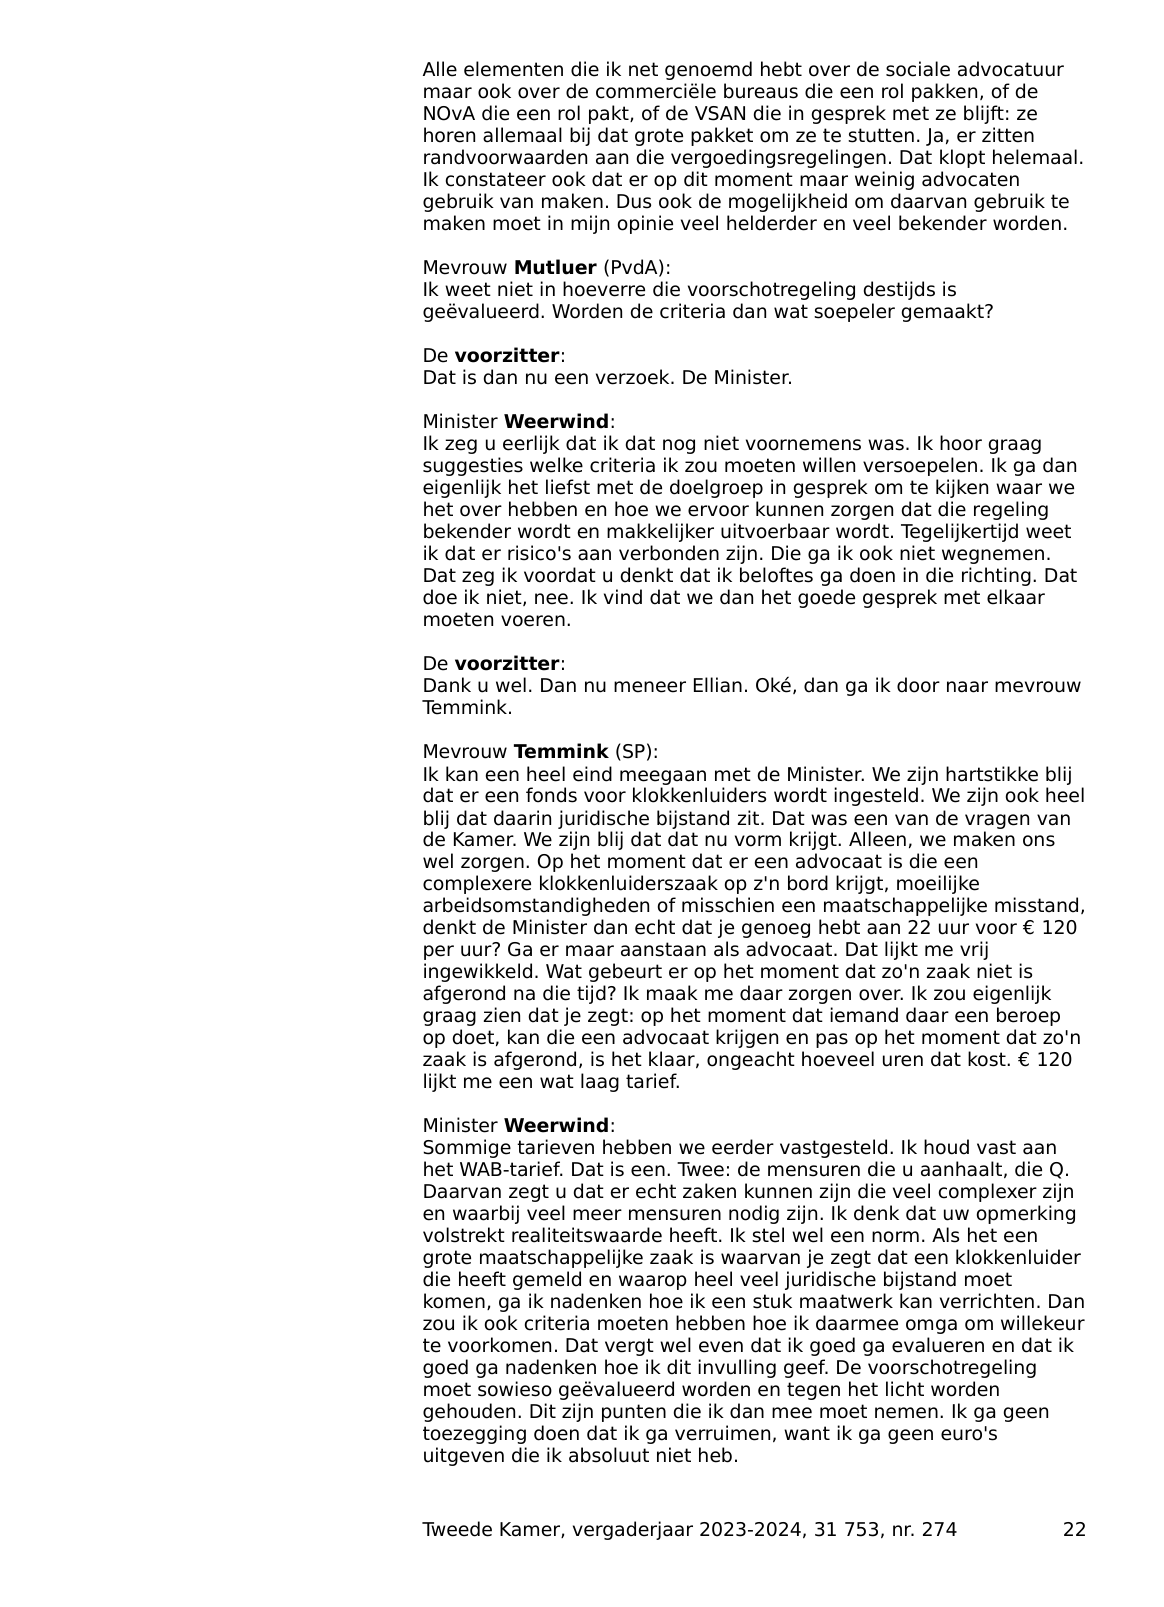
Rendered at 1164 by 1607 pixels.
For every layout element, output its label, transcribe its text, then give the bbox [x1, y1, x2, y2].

text Sommige tarieven hebben we eerder vastgesteld. Ik houd vast aan het WAB-tarief. Dat is een. Twee: de mensuren die u aanhaalt, die Q. Daarvan zegt u dat er echt zaken kunnen zijn die veel complexer zijn en waarbij veel meer mensuren nodig zijn. Ik denk dat uw opmerking volstrekt realiteitswaarde heeft. Ik stel wel een norm. Als het een grote maatschappelijke zaak is waarvan je zegt dat een klokkenluider die heeft gemeld en waarop heel veel juridische bijstand moet komen, ga ik nadenken hoe ik een stuk maatwerk kan verrichten. Dan zou ik ook criteria moeten hebben hoe ik daarmee omga om willekeur te voorkomen. Dat vergt wel even dat ik goed ga evalueren en dat ik goed ga nadenken hoe ik dit invulling geef. De voorschotregeling moet sowieso geëvalueerd worden en tegen het licht worden gehouden. Dit zijn punten die ik dan mee moet nemen. Ik ga geen toezegging doen dat ik ga verruimen, want ik ga geen euro's uitgeven die ik absoluut niet heb. [422, 1137, 1087, 1467]
text Alle elementen die ik net genoemd hebt over de sociale advocatuur maar ook over de commerciële bureaus die een rol pakken, of de NOvA die een rol pakt, of de VSAN die in gesprek met ze blijft: ze horen allemaal bij dat grote pakket om ze te stutten. Ja, er zitten randvoorwaarden aan die vergoedingsregelingen. Dat klopt helemaal. Ik constateer ook dat er op dit moment maar weinig advocaten gebruik van maken. Dus ook de mogelijkheid om daarvan gebruik te maken moet in mijn opinie veel helderder en veel bekender worden. [422, 59, 1087, 235]
text Ik zeg u eerlijk dat ik dat nog niet voornemens was. Ik hoor graag suggesties welke criteria ik zou moeten willen versoepelen. Ik ga dan eigenlijk het liefst met de doelgroep in gesprek om te kijken waar we het over hebben en hoe we ervoor kunnen zorgen dat die regeling bekender wordt en makkelijker uitvoerbaar wordt. Tegelijkertijd weet ik dat er risico's aan verbonden zijn. Die ga ik ook niet wegnemen. Dat zeg ik voordat u denkt dat ik beloftes ga doen in die richting. Dat doe ik niet, nee. Ik vind dat we dan het goede gesprek met elkaar moeten voeren. [422, 433, 1087, 631]
text Mevrouw Temmink (SP): [422, 741, 1087, 763]
text De voorzitter: [422, 345, 1087, 367]
text Dat is dan nu een verzoek. De Minister. [422, 367, 1087, 389]
text De voorzitter: [422, 653, 1087, 675]
text Dank u wel. Dan nu meneer Ellian. Oké, dan ga ik door naar mevrouw Temmink. [422, 675, 1087, 719]
text Ik kan een heel eind meegaan met de Minister. We zijn hartstikke blij dat er een fonds voor klokkenluiders wordt ingesteld. We zijn ook heel blij dat daarin juridische bijstand zit. Dat was een van de vragen van de Kamer. We zijn blij dat dat nu vorm krijgt. Alleen, we maken ons wel zorgen. Op het moment dat er een advocaat is die een complexere klokkenluiderszaak op z'n bord krijgt, moeilijke arbeidsomstandigheden of misschien een maatschappelijke misstand, denkt de Minister dan echt dat je genoeg hebt aan 22 uur voor € 120 per uur? Ga er maar aanstaan als advocaat. Dat lijkt me vrij ingewikkeld. Wat gebeurt er op het moment dat zo'n zaak niet is afgerond na die tijd? Ik maak me daar zorgen over. Ik zou eigenlijk graag zien dat je zegt: op het moment dat iemand daar een beroep op doet, kan die een advocaat krijgen en pas op het moment dat zo'n zaak is afgerond, is het klaar, ongeacht hoeveel uren dat kost. € 120 lijkt me een wat laag tarief. [422, 763, 1087, 1093]
text Minister Weerwind: [422, 1115, 1087, 1137]
text Ik weet niet in hoeverre die voorschotregeling destijds is geëvalueerd. Worden de criteria dan wat soepeler gemaakt? [422, 279, 1087, 323]
text Minister Weerwind: [422, 411, 1087, 433]
text Mevrouw Mutluer (PvdA): [422, 257, 1087, 279]
